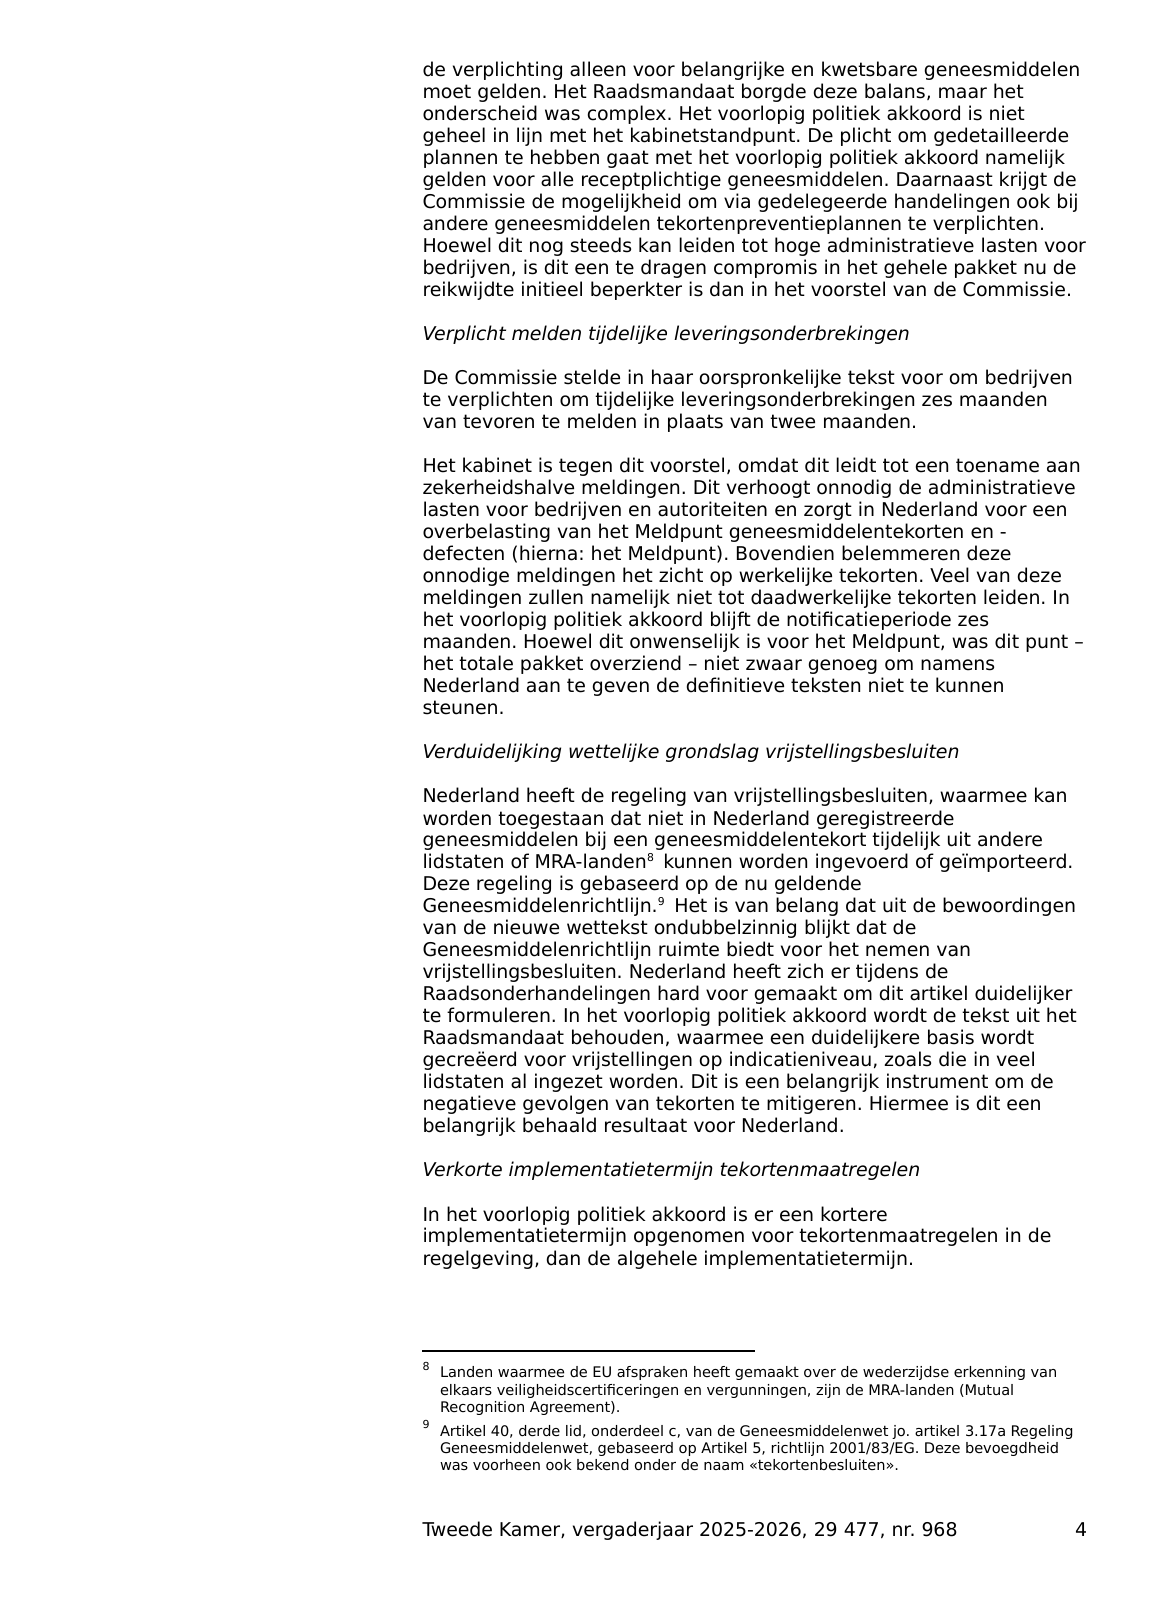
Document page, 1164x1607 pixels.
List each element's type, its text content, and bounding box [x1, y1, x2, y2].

text Landen waarmee de EU afspraken heeft gemaakt over de wederzijdse erkenning van elkaars veiligheidscertificeringen en vergunningen, zijn de MRA-landen (Mutual Recognition Agreement). [422, 1360, 1087, 1416]
subtitle Verplicht melden tijdelijke leveringsonderbrekingen [422, 323, 1087, 345]
text De Commissie stelde in haar oorspronkelijke tekst voor om bedrijven te verplichten om tijdelijke leveringsonderbrekingen zes maanden van tevoren te melden in plaats van twee maanden. [422, 367, 1087, 433]
text de verplichting alleen voor belangrijke en kwetsbare geneesmiddelen moet gelden. Het Raadsmandaat borgde deze balans, maar het onderscheid was complex. Het voorlopig politiek akkoord is niet geheel in lijn met het kabinetstandpunt. De plicht om gedetailleerde plannen te hebben gaat met het voorlopig politiek akkoord namelijk gelden voor alle receptplichtige geneesmiddelen. Daarnaast krijgt de Commissie de mogelijkheid om via gedelegeerde handelingen ook bij andere geneesmiddelen tekortenpreventieplannen te verplichten. Hoewel dit nog steeds kan leiden tot hoge administratieve lasten voor bedrijven, is dit een te dragen compromis in het gehele pakket nu de reikwijdte initieel beperkter is dan in het voorstel van de Commissie. [422, 59, 1087, 301]
text Artikel 40, derde lid, onderdeel c, van de Geneesmiddelenwet jo. artikel 3.17a Regeling Geneesmiddelenwet, gebaseerd op Artikel 5, richtlijn 2001/83/EG. Deze bevoegdheid was voorheen ook bekend onder de naam «tekortenbesluiten». [422, 1418, 1087, 1474]
subtitle Verkorte implementatietermijn tekortenmaatregelen [422, 1159, 1087, 1181]
text In het voorlopig politiek akkoord is er een kortere implementatietermijn opgenomen voor tekortenmaatregelen in de regelgeving, dan de algehele implementatietermijn. [422, 1203, 1087, 1269]
text Het kabinet is tegen dit voorstel, omdat dit leidt tot een toename aan zekerheidshalve meldingen. Dit verhoogt onnodig de administratieve lasten voor bedrijven en autoriteiten en zorgt in Nederland voor een overbelasting van het Meldpunt geneesmiddelentekorten en -defecten (hierna: het Meldpunt). Bovendien belemmeren deze onnodige meldingen het zicht op werkelijke tekorten. Veel van deze meldingen zullen namelijk niet tot daadwerkelijke tekorten leiden. In het voorlopig politiek akkoord blijft de notificatieperiode zes maanden. Hoewel dit onwenselijk is voor het Meldpunt, was dit punt – het totale pakket overziend – niet zwaar genoeg om namens Nederland aan te geven de definitieve teksten niet te kunnen steunen. [422, 455, 1087, 719]
text Nederland heeft de regeling van vrijstellingsbesluiten, waarmee kan worden toegestaan dat niet in Nederland geregistreerde geneesmiddelen bij een geneesmiddelentekort tijdelijk uit andere lidstaten of MRA-landen kunnen worden ingevoerd of geïmporteerd. Deze regeling is gebaseerd op de nu geldende Geneesmiddelenrichtlijn. Het is van belang dat uit de bewoordingen van de nieuwe wettekst ondubbelzinnig blijkt dat de Geneesmiddelenrichtlijn ruimte biedt voor het nemen van vrijstellingsbesluiten. Nederland heeft zich er tijdens de Raadsonderhandelingen hard voor gemaakt om dit artikel duidelijker te formuleren. In het voorlopig politiek akkoord wordt de tekst uit het Raadsmandaat behouden, waarmee een duidelijkere basis wordt gecreëerd voor vrijstellingen op indicatieniveau, zoals die in veel lidstaten al ingezet worden. Dit is een belangrijk instrument om de negatieve gevolgen van tekorten te mitigeren. Hiermee is dit een belangrijk behaald resultaat voor Nederland. [422, 785, 1087, 1137]
subtitle Verduidelijking wettelijke grondslag vrijstellingsbesluiten [422, 741, 1087, 763]
